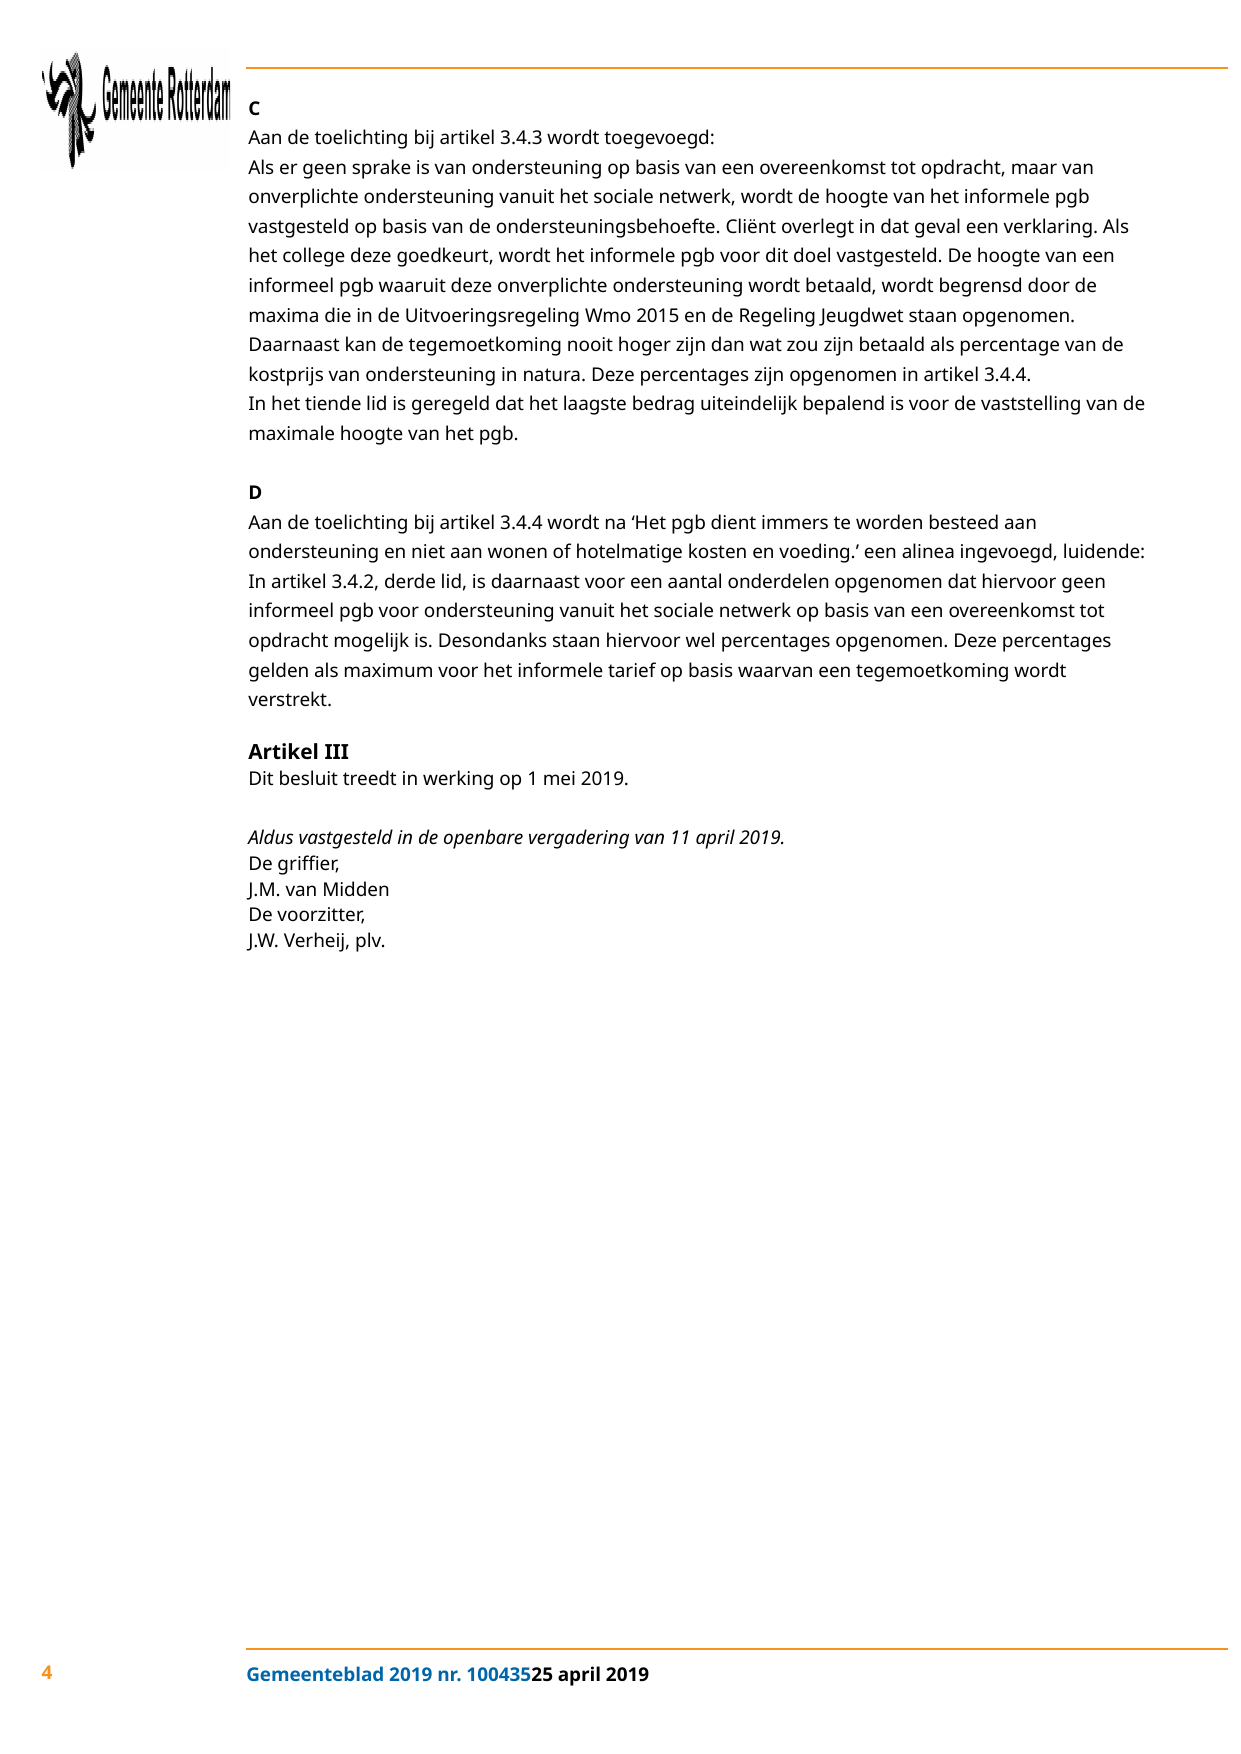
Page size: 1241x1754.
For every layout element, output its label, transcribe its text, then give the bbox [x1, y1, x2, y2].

text In artikel 3.4.2, derde lid, is daarnaast voor een aantal onderdelen opgenomen dat hiervoor geen informeel pgb voor ondersteuning vanuit het sociale netwerk op basis van een overeenkomst tot opdracht mogelijk is. Desondanks staan hiervoor wel percentages opgenomen. Deze percentages gelden als maximum voor het informele tarief op basis waarvan een tegemoetkoming wordt verstrekt. [248, 568, 1152, 712]
text Aan de toelichting bij artikel 3.4.4 wordt na ‘Het pgb dient immers te worden besteed aan ondersteuning en niet aan wonen of hotelmatige kosten en voeding.’ een alinea ingevoegd, luidende: [248, 509, 1152, 564]
text Dit besluit treedt in werking op 1 mei 2019. [248, 765, 1152, 791]
text Daarnaast kan de tegemoetkoming nooit hoger zijn dan wat zou zijn betaald als percentage van de kostprijs van ondersteuning in natura. Deze percentages zijn opgenomen in artikel 3.4.4. [248, 331, 1152, 387]
text Als er geen sprake is van ondersteuning op basis van een overeenkomst tot opdracht, maar van onverplichte ondersteuning vanuit het sociale netwerk, wordt de hoogte van het informele pgb vastgesteld op basis van de ondersteuningsbehoefte. Cliënt overlegt in dat geval een verklaring. Als het college deze goedkeurt, wordt het informele pgb voor dit doel vastgesteld. De hoogte van een informeel pgb waaruit deze onverplichte ondersteuning wordt betaald, wordt begrensd door de maxima die in de Uitvoeringsregeling Wmo 2015 en de Regeling Jeugdwet staan opgenomen. [248, 154, 1152, 328]
text D [248, 479, 1152, 505]
text J.W. Verheij, plv. [248, 927, 1152, 953]
text De voorzitter, [248, 902, 1152, 927]
text J.M. van Midden [248, 876, 1152, 902]
text C [248, 95, 1152, 121]
picture [41, 47, 231, 172]
text Aldus vastgesteld in de openbare vergadering van 11 april 2019. [248, 824, 1152, 850]
text In het tiende lid is geregeld dat het laagste bedrag uiteindelijk bepalend is voor de vaststelling van de maximale hoogte van het pgb. [248, 391, 1152, 446]
text Artikel III [248, 737, 1152, 765]
text Aan de toelichting bij artikel 3.4.3 wordt toegevoegd: [248, 124, 1152, 150]
text De griffier, [248, 850, 1152, 876]
